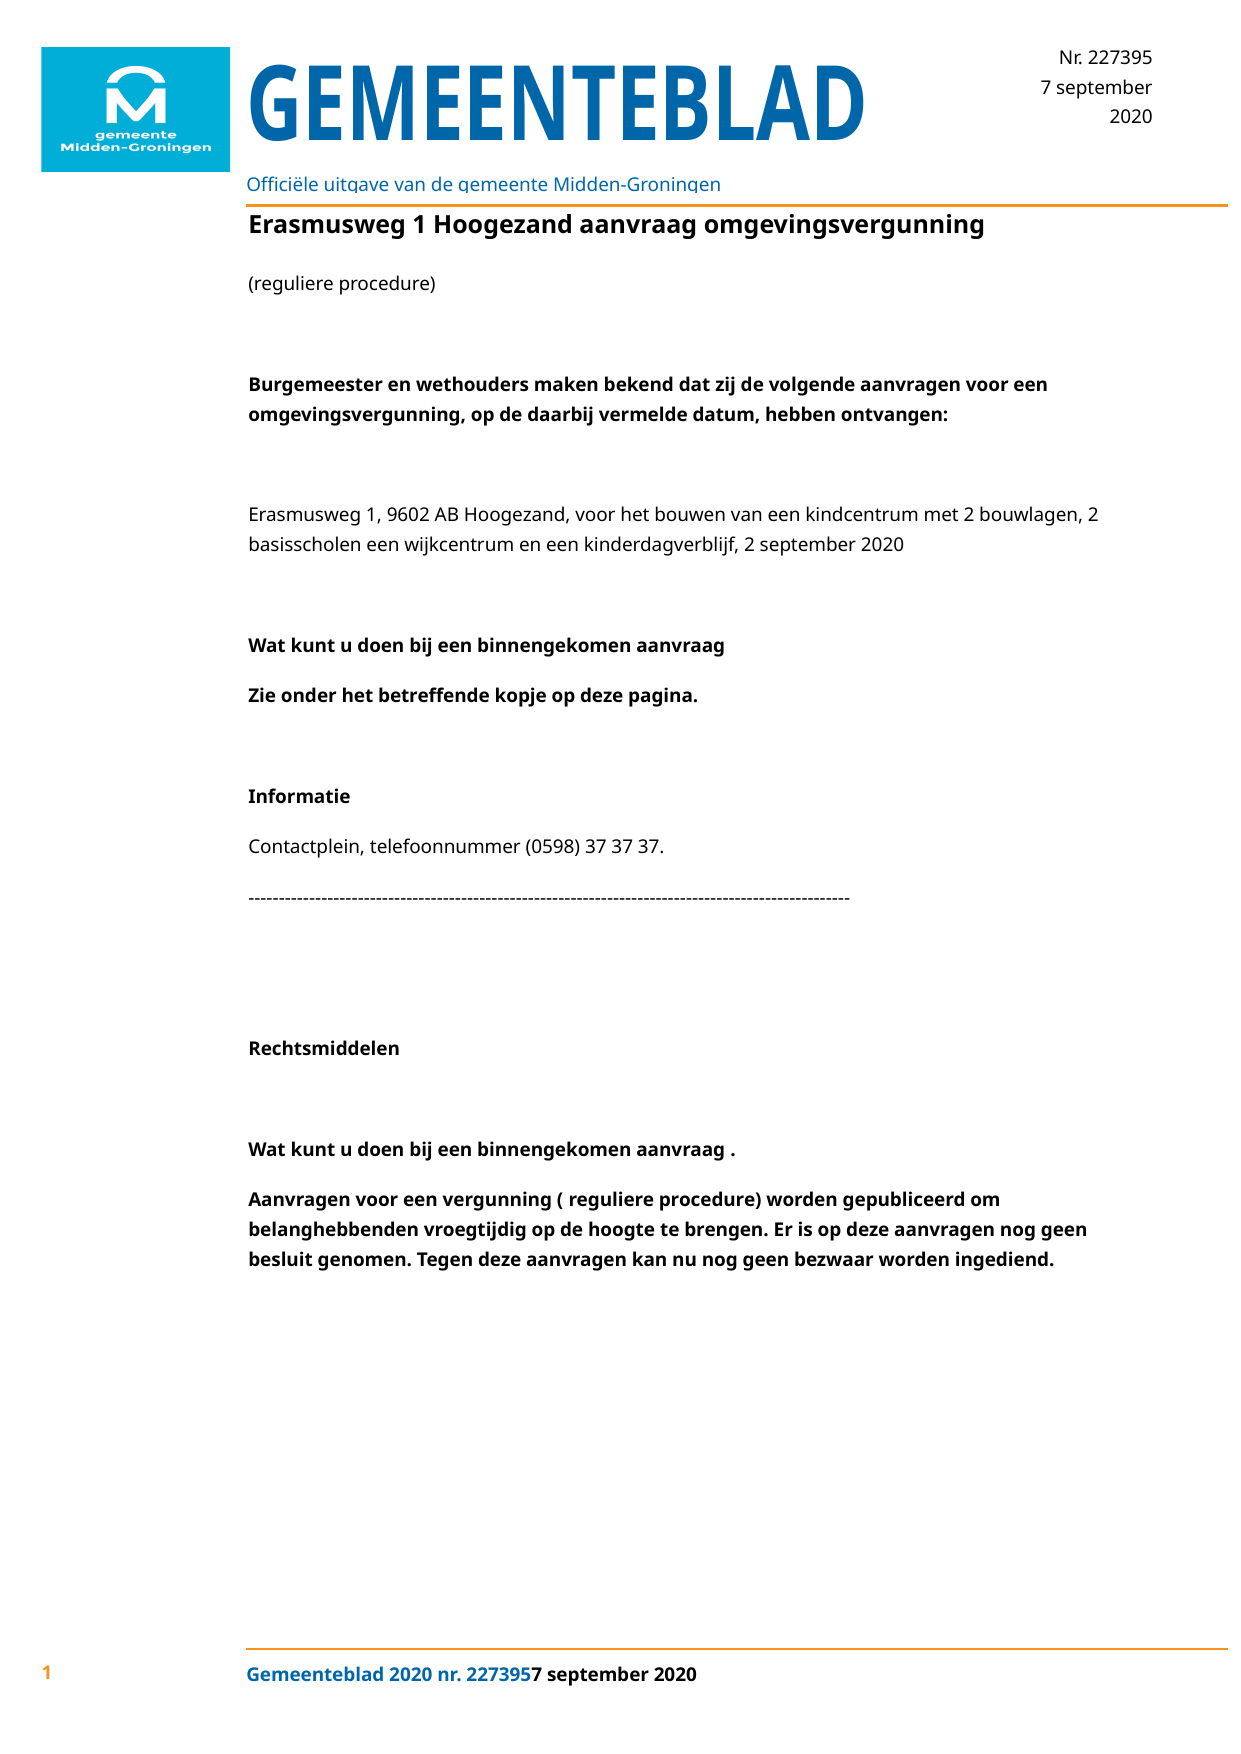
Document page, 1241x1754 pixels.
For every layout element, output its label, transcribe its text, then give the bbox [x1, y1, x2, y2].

picture [184, 146, 190, 153]
text Burgemeester en wethouders maken bekend dat zij de volgende aanvragen voor een omgevingsvergunning, op de daarbij vermelde datum, hebben ontvangen: [248, 371, 1152, 426]
text Erasmusweg 1 Hoogezand aanvraag omgevingsvergunning [248, 207, 1152, 241]
text Wat kunt u doen bij een binnengekomen aanvraag . [248, 1136, 1152, 1162]
text Contactplein, telefoonnummer (0598) 37 37 37. [248, 834, 1152, 859]
text Wat kunt u doen bij een binnengekomen aanvraag [248, 632, 1152, 658]
text Aanvragen voor een vergunning ( reguliere procedure) worden gepubliceerd om belanghebbenden vroegtijdig op de hoogte te brengen. Er is op deze aanvragen nog geen besluit genomen. Tegen deze aanvragen kan nu nog geen bezwaar worden ingediend. [248, 1187, 1152, 1271]
text (reguliere procedure) [248, 270, 1152, 296]
text Rechtsmiddelen [248, 1035, 1152, 1061]
text --------------------------------------------------------------------------------------------------- [248, 884, 1152, 910]
text Zie onder het betreffende kopje op deze pagina. [248, 682, 1152, 708]
text Informatie [248, 783, 1152, 809]
text Erasmusweg 1, 9602 AB Hoogezand, voor het bouwen van een kindcentrum met 2 bouwlagen, 2 basisscholen een wijkcentrum en een kinderdagverblijf, 2 september 2020 [248, 502, 1152, 557]
picture [108, 66, 164, 82]
picture [107, 89, 165, 122]
